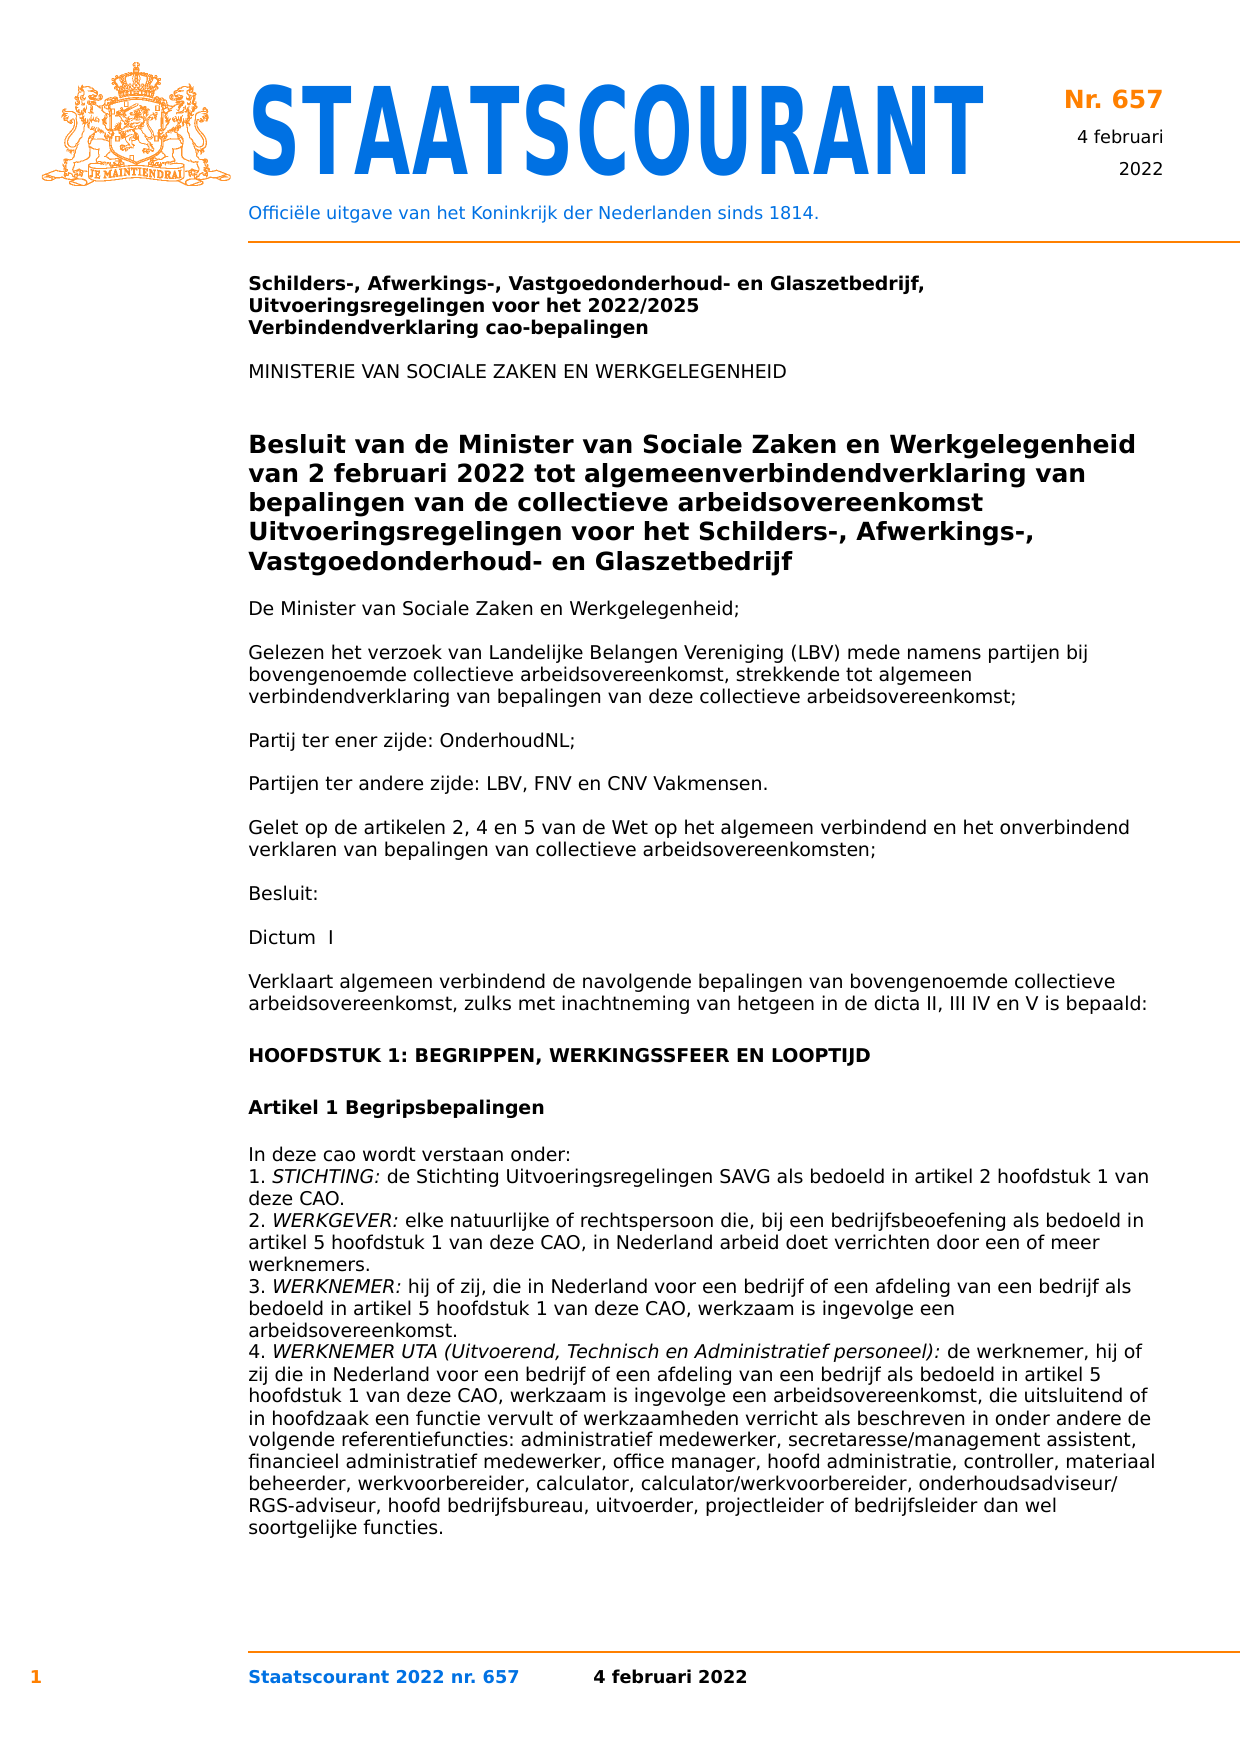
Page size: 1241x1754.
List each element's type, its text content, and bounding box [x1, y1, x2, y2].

text Partijen ter andere zijde: LBV, FNV en CNV Vakmensen. [248, 773, 1163, 795]
table_header STAATSCOURANT [248, 62, 998, 203]
text In deze cao wordt verstaan onder: [248, 1144, 1163, 1166]
text Dictum I [248, 927, 1163, 949]
text 1. STICHTING: de Stichting Uitvoeringsregelingen SAVG als bedoeld in artikel 2 hoofdstuk 1 van deze CAO. [248, 1166, 1163, 1209]
subtitle Artikel 1 Begripsbepalingen [248, 1097, 1163, 1119]
text Verklaart algemeen verbindend de navolgende bepalingen van bovengenoemde collectieve arbeidsovereenkomst, zulks met inachtneming van hetgeen in de dicta II, III IV en V is bepaald: [248, 971, 1163, 1015]
text Besluit: [248, 883, 1163, 905]
text De Minister van Sociale Zaken en Werkgelegenheid; [248, 598, 1163, 620]
text Gelezen het verzoek van Landelijke Belangen Vereniging (LBV) mede namens partijen bij bovengenoemde collectieve arbeidsovereenkomst, strekkende tot algemeen verbindendverklaring van bepalingen van deze collectieve arbeidsovereenkomst; [248, 642, 1163, 708]
table_cell 2022 [998, 153, 1240, 203]
text Schilders-, Afwerkings-, Vastgoedonderhoud- en Glaszetbedrijf, Uitvoeringsregelingen voor het 2022/2025 [248, 273, 1163, 317]
subtitle Besluit van de Minister van Sociale Zaken en Werkgelegenheid van 2 februari 2022 tot algemeenverbindendverklaring van bepalingen van de collectieve arbeidsovereenkomst Uitvoeringsregelingen voor het Schilders-, Afwerkings-, Vastgoedonderhoud- en Glaszetbedrijf [248, 430, 1163, 576]
table_header [25, 62, 248, 241]
table_cell 4 februari [998, 121, 1240, 153]
text Partij ter ener zijde: OnderhoudNL; [248, 729, 1163, 751]
subtitle HOOFDSTUK 1: BEGRIPPEN, WERKINGSSFEER EN LOOPTIJD [248, 1045, 1163, 1067]
picture [41, 62, 231, 186]
text MINISTERIE VAN SOCIALE ZAKEN EN WERKGELEGENHEID [248, 361, 1163, 383]
text 2. WERKGEVER: elke natuurlijke of rechtspersoon die, bij een bedrijfsbeoefening als bedoeld in artikel 5 hoofdstuk 1 van deze CAO, in Nederland arbeid doet verrichten door een of meer werknemers. [248, 1209, 1163, 1276]
table_cell Officiële uitgave van het Koninkrijk der Nederlanden sinds 1814. [248, 203, 1240, 241]
text Verbindendverklaring cao-bepalingen [248, 317, 1163, 339]
table_header Nr. 657 [998, 62, 1240, 121]
text 4. WERKNEMER UTA (Uitvoerend, Technisch en Administratief personeel): de werknemer, hij of zij die in Nederland voor een bedrijf of een afdeling van een bedrijf als bedoeld in artikel 5 hoofdstuk 1 van deze CAO, werkzaam is ingevolge een arbeidsovereenkomst, die uitsluitend of in hoofdzaak een functie vervult of werkzaamheden verricht als beschreven in onder andere de volgende referentiefuncties: administratief medewerker, secretaresse/management assistent, financieel administratief medewerker, office manager, hoofd administratie, controller, materiaal beheerder, werkvoorbereider, calculator, calculator/werkvoorbereider, onderhoudsadviseur/ RGS-adviseur, hoofd bedrijfsbureau, uitvoerder, projectleider of bedrijfsleider dan wel soortgelijke functies. [248, 1341, 1163, 1539]
text 3. WERKNEMER: hij of zij, die in Nederland voor een bedrijf of een afdeling van een bedrijf als bedoeld in artikel 5 hoofdstuk 1 van deze CAO, werkzaam is ingevolge een arbeidsovereenkomst. [248, 1276, 1163, 1341]
text Gelet op de artikelen 2, 4 en 5 van de Wet op het algemeen verbindend en het onverbindend verklaren van bepalingen van collectieve arbeidsovereenkomsten; [248, 817, 1163, 861]
